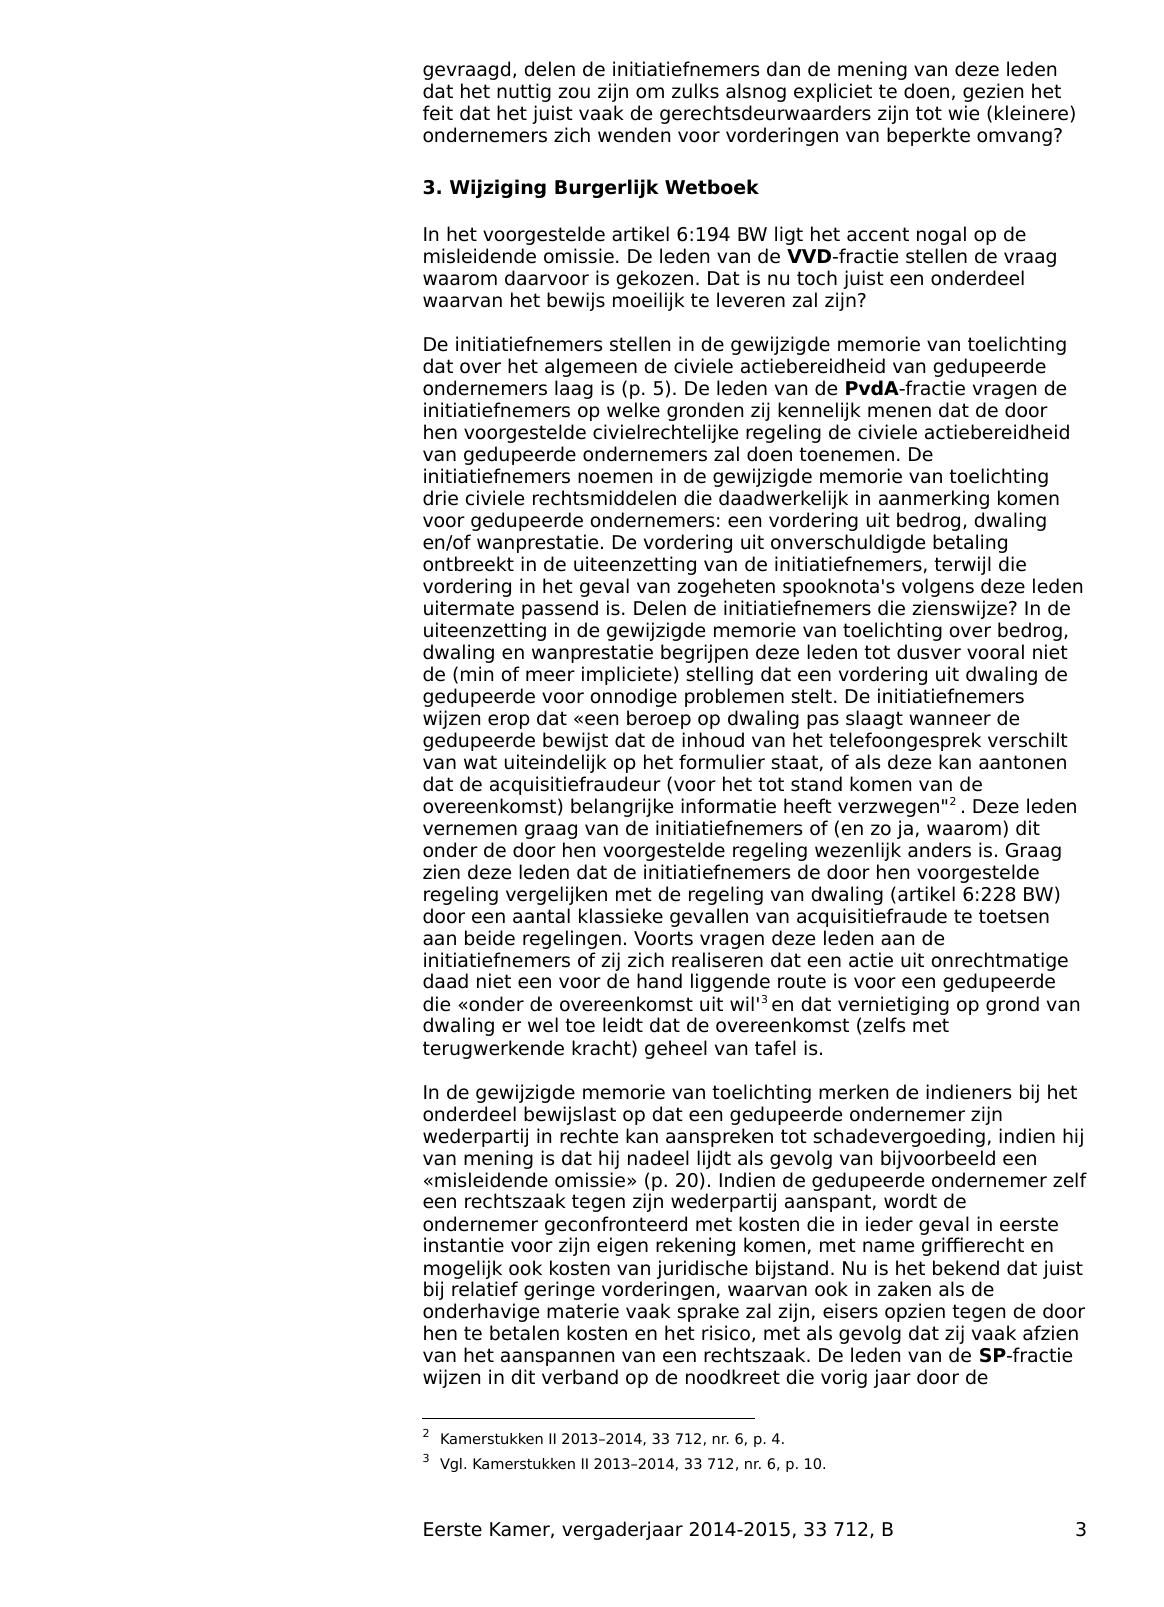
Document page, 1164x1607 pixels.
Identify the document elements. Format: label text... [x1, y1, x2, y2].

text Vgl. Kamerstukken II 2013–2014, 33 712, nr. 6, p. 10. [422, 1452, 1087, 1474]
text De initiatiefnemers stellen in de gewijzigde memorie van toelichting dat over het algemeen de civiele actiebereidheid van gedupeerde ondernemers laag is (p. 5). De leden van de PvdA-fractie vragen de initiatiefnemers op welke gronden zij kennelijk menen dat de door hen voorgestelde civielrechtelijke regeling de civiele actiebereidheid van gedupeerde ondernemers zal doen toenemen. De initiatiefnemers noemen in de gewijzigde memorie van toelichting drie civiele rechtsmiddelen die daadwerkelijk in aanmerking komen voor gedupeerde ondernemers: een vordering uit bedrog, dwaling en/of wanprestatie. De vordering uit onverschuldigde betaling ontbreekt in de uiteenzetting van de initiatiefnemers, terwijl die vordering in het geval van zogeheten spooknota's volgens deze leden uitermate passend is. Delen de initiatiefnemers die zienswijze? In de uiteenzetting in de gewijzigde memorie van toelichting over bedrog, dwaling en wanprestatie begrijpen deze leden tot dusver vooral niet de (min of meer impliciete) stelling dat een vordering uit dwaling de gedupeerde voor onnodige problemen stelt. De initiatiefnemers wijzen erop dat «een beroep op dwaling pas slaagt wanneer de gedupeerde bewijst dat de inhoud van het telefoongesprek verschilt van wat uiteindelijk op het formulier staat, of als deze kan aantonen dat de acquisitiefraudeur (voor het tot stand komen van de overeenkomst) belangrijke informatie heeft verzwegen". Deze leden vernemen graag van de initiatiefnemers of (en zo ja, waarom) dit onder de door hen voorgestelde regeling wezenlijk anders is. Graag zien deze leden dat de initiatiefnemers de door hen voorgestelde regeling vergelijken met de regeling van dwaling (artikel 6:228 BW) door een aantal klassieke gevallen van acquisitiefraude te toetsen aan beide regelingen. Voorts vragen deze leden aan de initiatiefnemers of zij zich realiseren dat een actie uit onrechtmatige daad niet een voor de hand liggende route is voor een gedupeerde die «onder de overeenkomst uit wil'en dat vernietiging op grond van dwaling er wel toe leidt dat de overeenkomst (zelfs met terugwerkende kracht) geheel van tafel is. [422, 334, 1087, 1059]
subtitle 3. Wijziging Burgerlijk Wetboek [422, 177, 1087, 199]
text gevraagd, delen de initiatiefnemers dan de mening van deze leden dat het nuttig zou zijn om zulks alsnog expliciet te doen, gezien het feit dat het juist vaak de gerechtsdeurwaarders zijn tot wie (kleinere) ondernemers zich wenden voor vorderingen van beperkte omvang? [422, 59, 1087, 147]
text In de gewijzigde memorie van toelichting merken de indieners bij het onderdeel bewijslast op dat een gedupeerde ondernemer zijn wederpartij in rechte kan aanspreken tot schadevergoeding, indien hij van mening is dat hij nadeel lijdt als gevolg van bijvoorbeeld een «misleidende omissie» (p. 20). Indien de gedupeerde ondernemer zelf een rechtszaak tegen zijn wederpartij aanspant, wordt de ondernemer geconfronteerd met kosten die in ieder geval in eerste instantie voor zijn eigen rekening komen, met name griffierecht en mogelijk ook kosten van juridische bijstand. Nu is het bekend dat juist bij relatief geringe vorderingen, waarvan ook in zaken als de onderhavige materie vaak sprake zal zijn, eisers opzien tegen de door hen te betalen kosten en het risico, met als gevolg dat zij vaak afzien van het aanspannen van een rechtszaak. De leden van de SP-fractie wijzen in dit verband op de noodkreet die vorig jaar door de [422, 1082, 1087, 1389]
text Kamerstukken II 2013–2014, 33 712, nr. 6, p. 4. [422, 1427, 1087, 1449]
text In het voorgestelde artikel 6:194 BW ligt het accent nogal op de misleidende omissie. De leden van de VVD-fractie stellen de vraag waarom daarvoor is gekozen. Dat is nu toch juist een onderdeel waarvan het bewijs moeilijk te leveren zal zijn? [422, 224, 1087, 312]
